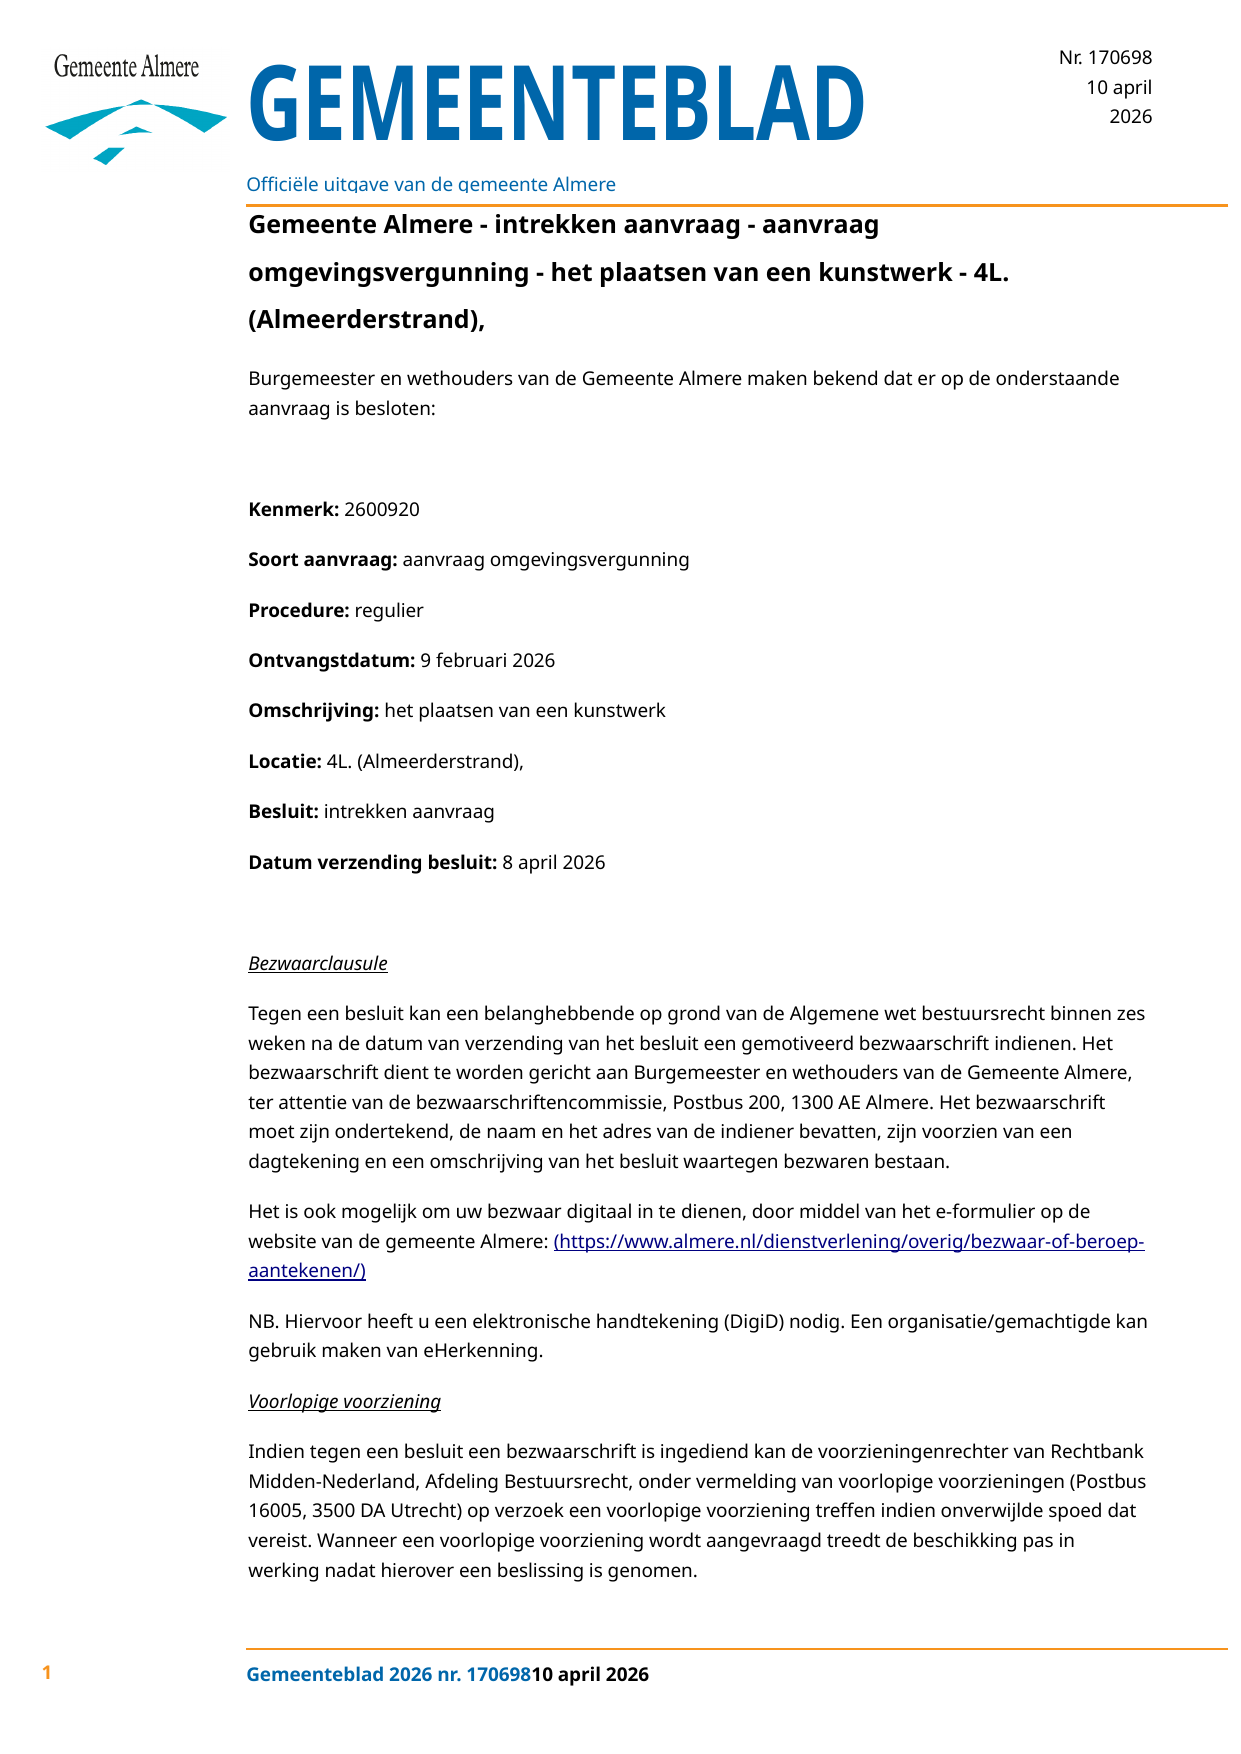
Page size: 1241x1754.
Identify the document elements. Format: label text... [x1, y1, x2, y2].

text Soort aanvraag: aanvraag omgevingsvergunning [248, 546, 1152, 572]
text Het is ook mogelijk om uw bezwaar digitaal in te dienen, door middel van het e-formulier op de website van de gemeente Almere: (https://www.almere.nl/dienstverlening/overig/bezwaar-of-beroep-aantekenen/) [248, 1198, 1152, 1283]
text Voorlopige voorziening [248, 1388, 1152, 1414]
text Omschrijving: het plaatsen van een kunstwerk [248, 698, 1152, 723]
text Tegen een besluit kan een belanghebbende op grond van de Algemene wet bestuursrecht binnen zes weken na de datum van verzending van het besluit een gemotiveerd bezwaarschrift indienen. Het bezwaarschrift dient te worden gericht aan Burgemeester en wethouders van de Gemeente Almere, ter attentie van de bezwaarschriftencommissie, Postbus 200, 1300 AE Almere. Het bezwaarschrift moet zijn ondertekend, de naam en het adres van de indiener bevatten, zijn voorzien van een dagtekening en een omschrijving van het besluit waartegen bezwaren bestaan. [248, 1000, 1152, 1174]
picture [41, 47, 231, 172]
text Gemeente Almere - intrekken aanvraag - aanvraag omgevingsvergunning - het plaatsen van een kunstwerk - 4L. (Almeerderstrand), [248, 207, 1152, 336]
text Procedure: regulier [248, 597, 1152, 622]
text Burgemeester en wethouders van de Gemeente Almere maken bekend dat er op de onderstaande aanvraag is besloten: [248, 366, 1152, 421]
text Kenmerk: 2600920 [248, 496, 1152, 522]
text Bezwaarclausule [248, 950, 1152, 975]
text Locatie: 4L. (Almeerderstrand), [248, 748, 1152, 774]
text Besluit: intrekken aanvraag [248, 798, 1152, 824]
text Datum verzending besluit: 8 april 2026 [248, 849, 1152, 874]
text Indien tegen een besluit een bezwaarschrift is ingediend kan de voorzieningenrechter van Rechtbank Midden-Nederland, Afdeling Bestuursrecht, onder vermelding van voorlopige voorzieningen (Postbus 16005, 3500 DA Utrecht) op verzoek een voorlopige voorziening treffen indien onverwijlde spoed dat vereist. Wanneer een voorlopige voorziening wordt aangevraagd treedt de beschikking pas in werking nadat hierover een beslissing is genomen. [248, 1438, 1152, 1582]
text NB. Hiervoor heeft u een elektronische handtekening (DigiD) nodig. Een organisatie/gemachtigde kan gebruik maken van eHerkenning. [248, 1308, 1152, 1363]
text Ontvangstdatum: 9 februari 2026 [248, 647, 1152, 673]
